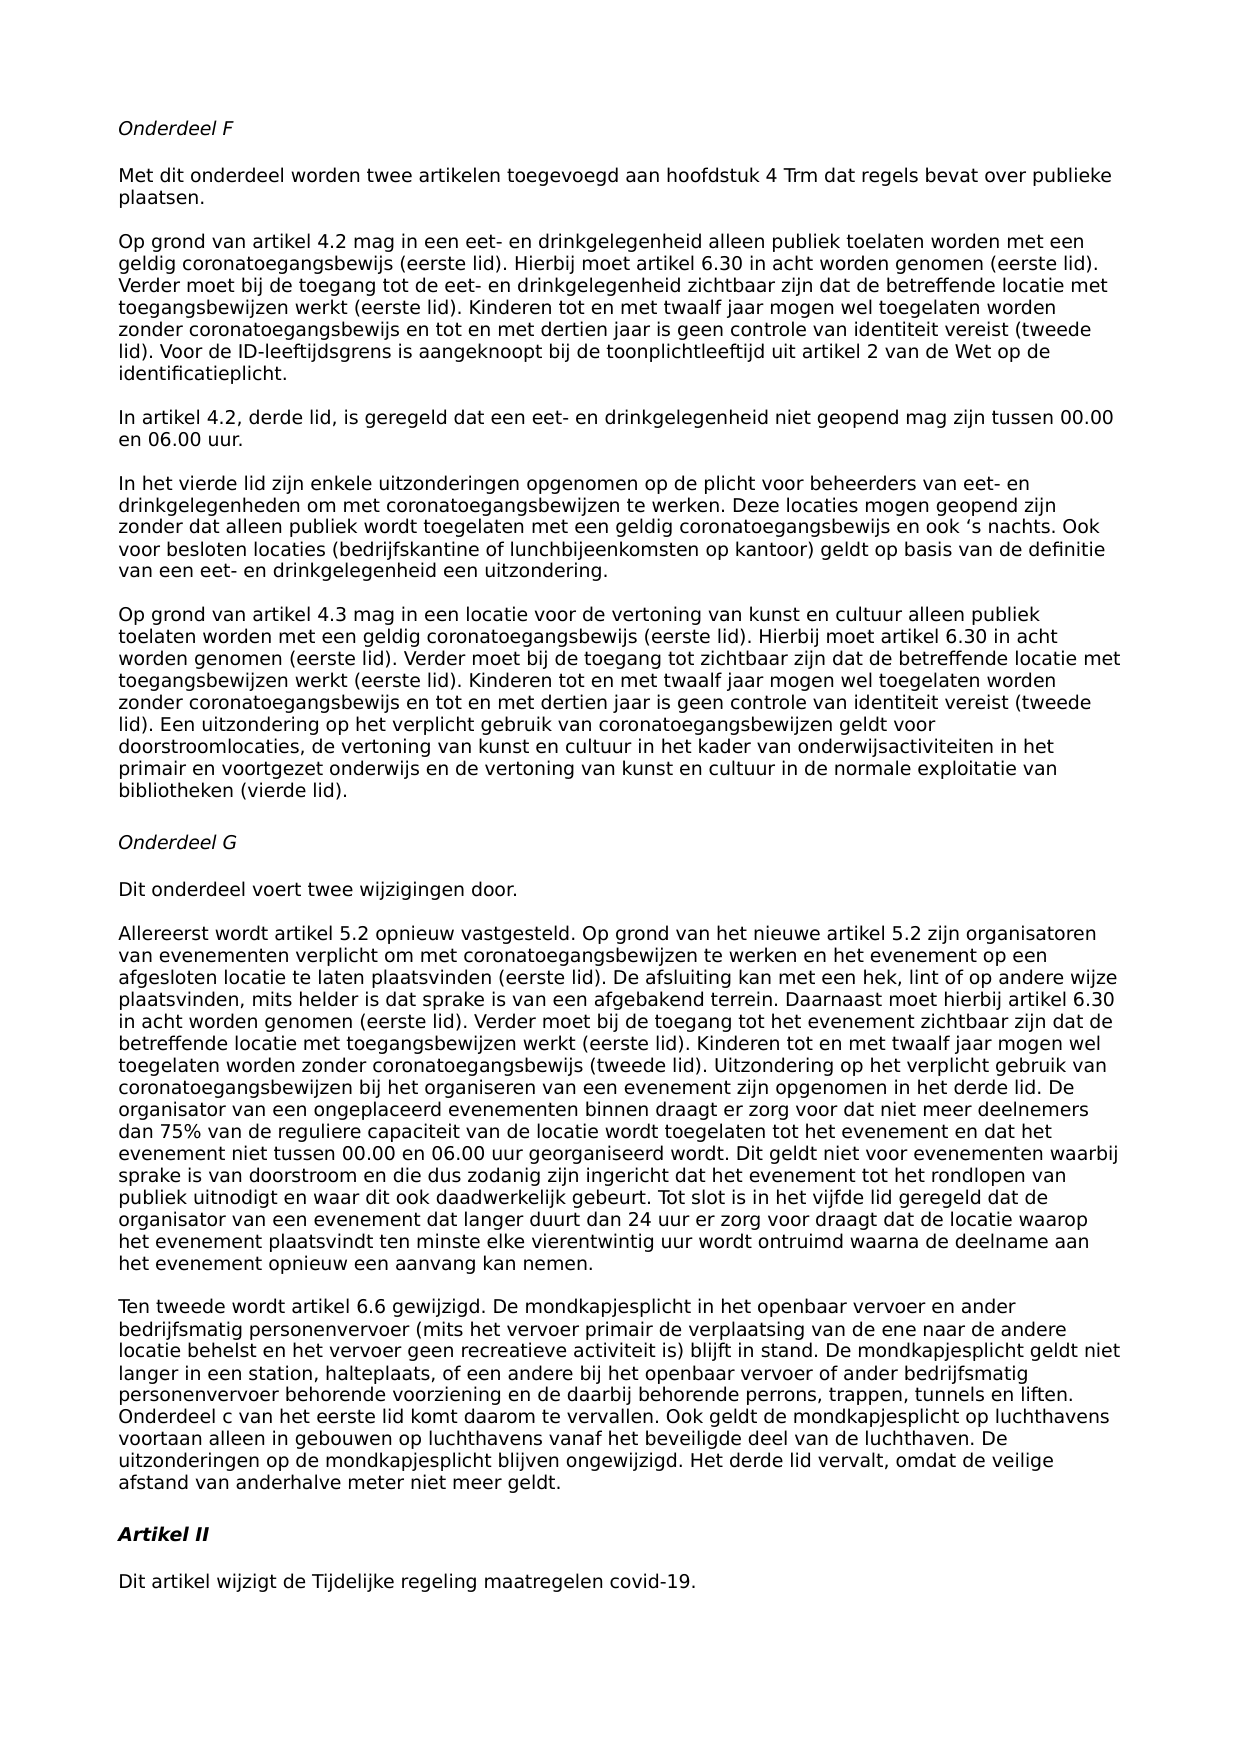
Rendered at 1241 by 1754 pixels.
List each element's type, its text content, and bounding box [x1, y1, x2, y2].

text Ten tweede wordt artikel 6.6 gewijzigd. De mondkapjesplicht in het openbaar vervoer en ander bedrijfsmatig personenvervoer (mits het vervoer primair de verplaatsing van de ene naar de andere locatie behelst en het vervoer geen recreatieve activiteit is) blijft in stand. De mondkapjesplicht geldt niet langer in een station, halteplaats, of een andere bij het openbaar vervoer of ander bedrijfsmatig personenvervoer behorende voorziening en de daarbij behorende perrons, trappen, tunnels en liften. Onderdeel c van het eerste lid komt daarom te vervallen. Ook geldt de mondkapjesplicht op luchthavens voortaan alleen in gebouwen op luchthavens vanaf het beveiligde deel van de luchthaven. De uitzonderingen op de mondkapjesplicht blijven ongewijzigd. Het derde lid vervalt, omdat de veilige afstand van anderhalve meter niet meer geldt. [118, 1296, 1122, 1494]
subtitle Onderdeel G [118, 832, 1122, 854]
text In het vierde lid zijn enkele uitzonderingen opgenomen op de plicht voor beheerders van eet- en drinkgelegenheden om met coronatoegangsbewijzen te werken. Deze locaties mogen geopend zijn zonder dat alleen publiek wordt toegelaten met een geldig coronatoegangsbewijs en ook ‘s nachts. Ook voor besloten locaties (bedrijfskantine of lunchbijeenkomsten op kantoor) geldt op basis van de definitie van een eet- en drinkgelegenheid een uitzondering. [118, 472, 1122, 582]
text Op grond van artikel 4.2 mag in een eet- en drinkgelegenheid alleen publiek toelaten worden met een geldig coronatoegangsbewijs (eerste lid). Hierbij moet artikel 6.30 in acht worden genomen (eerste lid). Verder moet bij de toegang tot de eet- en drinkgelegenheid zichtbaar zijn dat de betreffende locatie met toegangsbewijzen werkt (eerste lid). Kinderen tot en met twaalf jaar mogen wel toegelaten worden zonder coronatoegangsbewijs en tot en met dertien jaar is geen controle van identiteit vereist (tweede lid). Voor de ID-leeftijdsgrens is aangeknoopt bij de toonplichtleeftijd uit artikel 2 van de Wet op de identificatieplicht. [118, 231, 1122, 385]
text In artikel 4.2, derde lid, is geregeld dat een eet- en drinkgelegenheid niet geopend mag zijn tussen 00.00 en 06.00 uur. [118, 407, 1122, 451]
text Allereerst wordt artikel 5.2 opnieuw vastgesteld. Op grond van het nieuwe artikel 5.2 zijn organisatoren van evenementen verplicht om met coronatoegangsbewijzen te werken en het evenement op een afgesloten locatie te laten plaatsvinden (eerste lid). De afsluiting kan met een hek, lint of op andere wijze plaatsvinden, mits helder is dat sprake is van een afgebakend terrein. Daarnaast moet hierbij artikel 6.30 in acht worden genomen (eerste lid). Verder moet bij de toegang tot het evenement zichtbaar zijn dat de betreffende locatie met toegangsbewijzen werkt (eerste lid). Kinderen tot en met twaalf jaar mogen wel toegelaten worden zonder coronatoegangsbewijs (tweede lid). Uitzondering op het verplicht gebruik van coronatoegangsbewijzen bij het organiseren van een evenement zijn opgenomen in het derde lid. De organisator van een ongeplaceerd evenementen binnen draagt er zorg voor dat niet meer deelnemers dan 75% van de reguliere capaciteit van de locatie wordt toegelaten tot het evenement en dat het evenement niet tussen 00.00 en 06.00 uur georganiseerd wordt. Dit geldt niet voor evenementen waarbij sprake is van doorstroom en die dus zodanig zijn ingericht dat het evenement tot het rondlopen van publiek uitnodigt en waar dit ook daadwerkelijk gebeurt. Tot slot is in het vijfde lid geregeld dat de organisator van een evenement dat langer duurt dan 24 uur er zorg voor draagt dat de locatie waarop het evenement plaatsvindt ten minste elke vierentwintig uur wordt ontruimd waarna de deelname aan het evenement opnieuw een aanvang kan nemen. [118, 923, 1122, 1274]
text Dit artikel wijzigt de Tijdelijke regeling maatregelen covid-19. [118, 1571, 1122, 1593]
text Dit onderdeel voert twee wijzigingen door. [118, 879, 1122, 901]
text Op grond van artikel 4.3 mag in een locatie voor de vertoning van kunst en cultuur alleen publiek toelaten worden met een geldig coronatoegangsbewijs (eerste lid). Hierbij moet artikel 6.30 in acht worden genomen (eerste lid). Verder moet bij de toegang tot zichtbaar zijn dat de betreffende locatie met toegangsbewijzen werkt (eerste lid). Kinderen tot en met twaalf jaar mogen wel toegelaten worden zonder coronatoegangsbewijs en tot en met dertien jaar is geen controle van identiteit vereist (tweede lid). Een uitzondering op het verplicht gebruik van coronatoegangsbewijzen geldt voor doorstroomlocaties, de vertoning van kunst en cultuur in het kader van onderwijsactiviteiten in het primair en voortgezet onderwijs en de vertoning van kunst en cultuur in de normale exploitatie van bibliotheken (vierde lid). [118, 604, 1122, 802]
text Met dit onderdeel worden twee artikelen toegevoegd aan hoofdstuk 4 Trm dat regels bevat over publieke plaatsen. [118, 165, 1122, 209]
subtitle Onderdeel F [118, 118, 1122, 140]
subtitle Artikel II [118, 1524, 1122, 1546]
